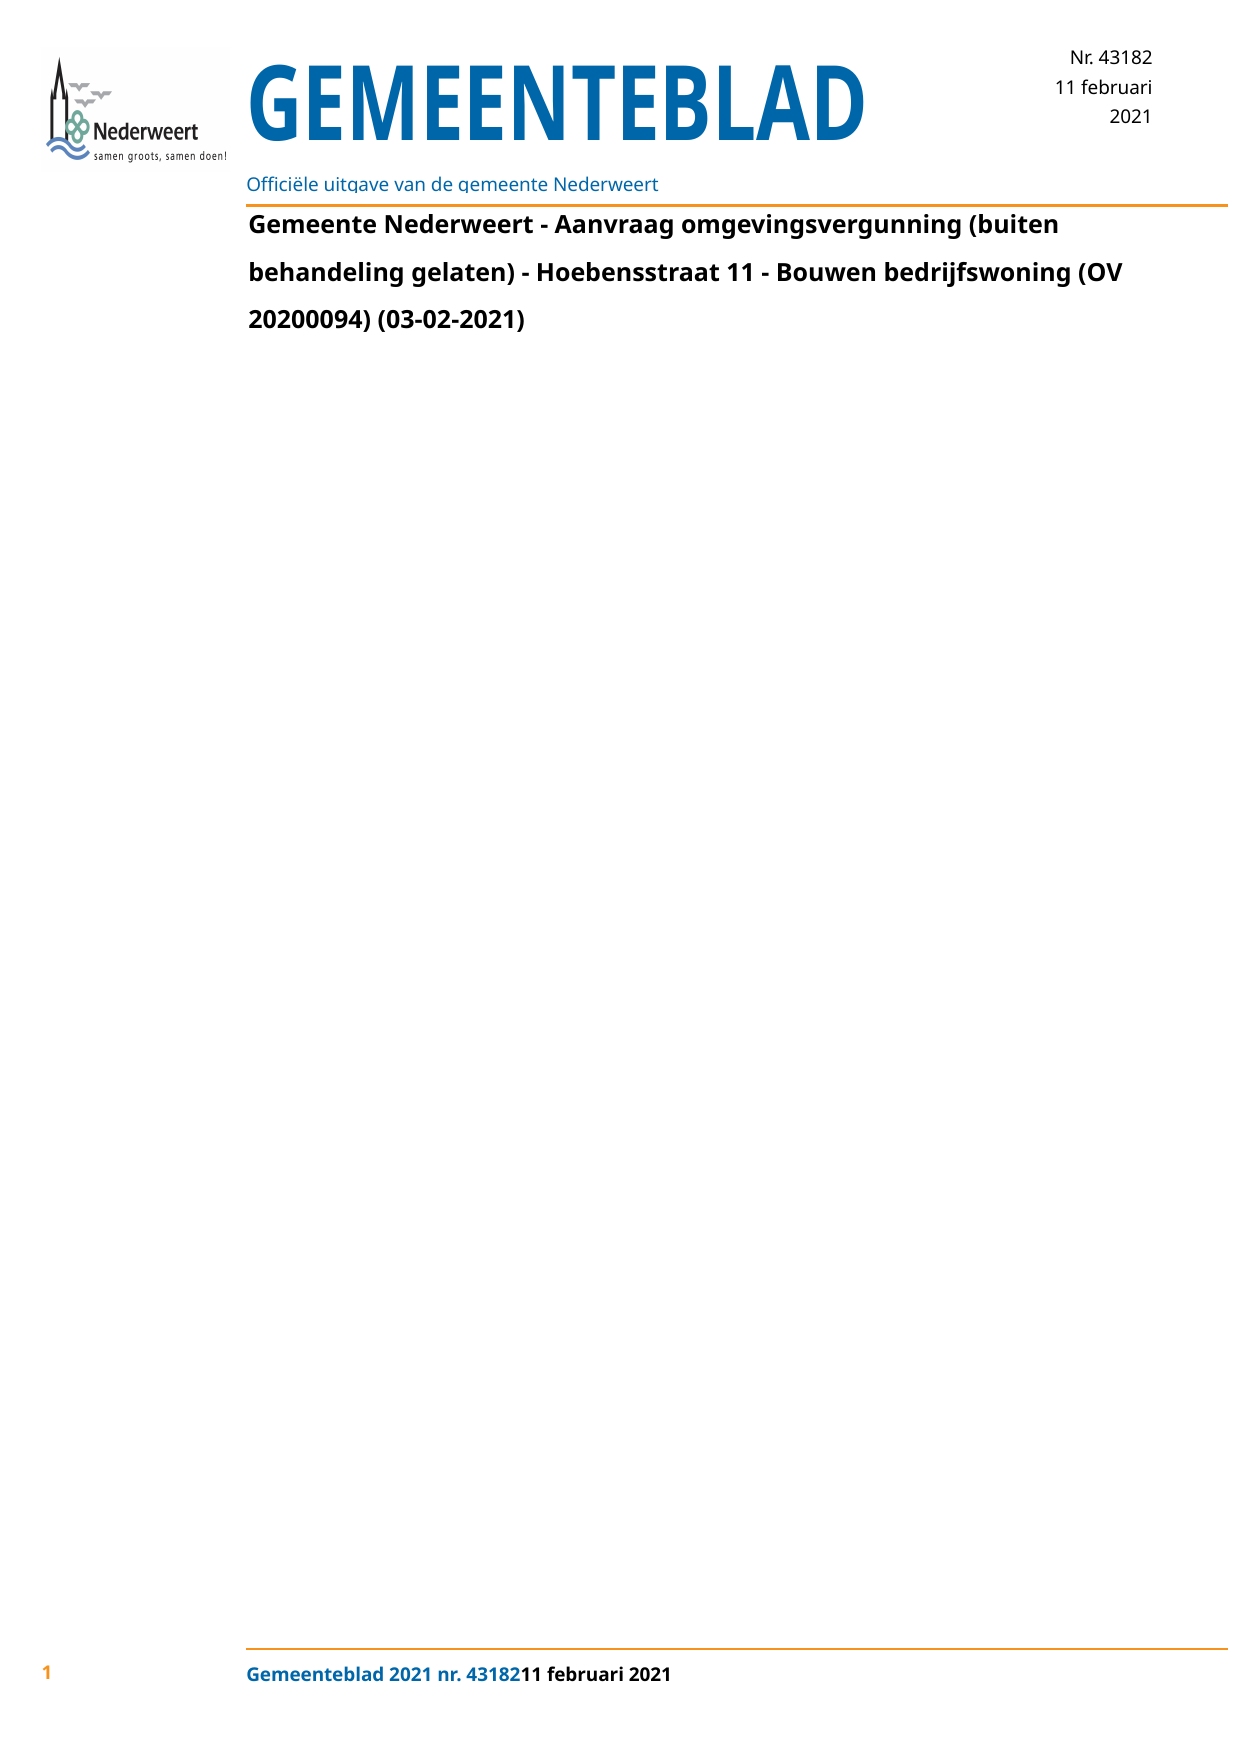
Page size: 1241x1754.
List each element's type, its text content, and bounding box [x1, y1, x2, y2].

picture [41, 47, 231, 172]
text Gemeente Nederweert - Aanvraag omgevingsvergunning (buiten behandeling gelaten) - Hoebensstraat 11 - Bouwen bedrijfswoning (OV 20200094) (03-02-2021) [248, 207, 1152, 336]
